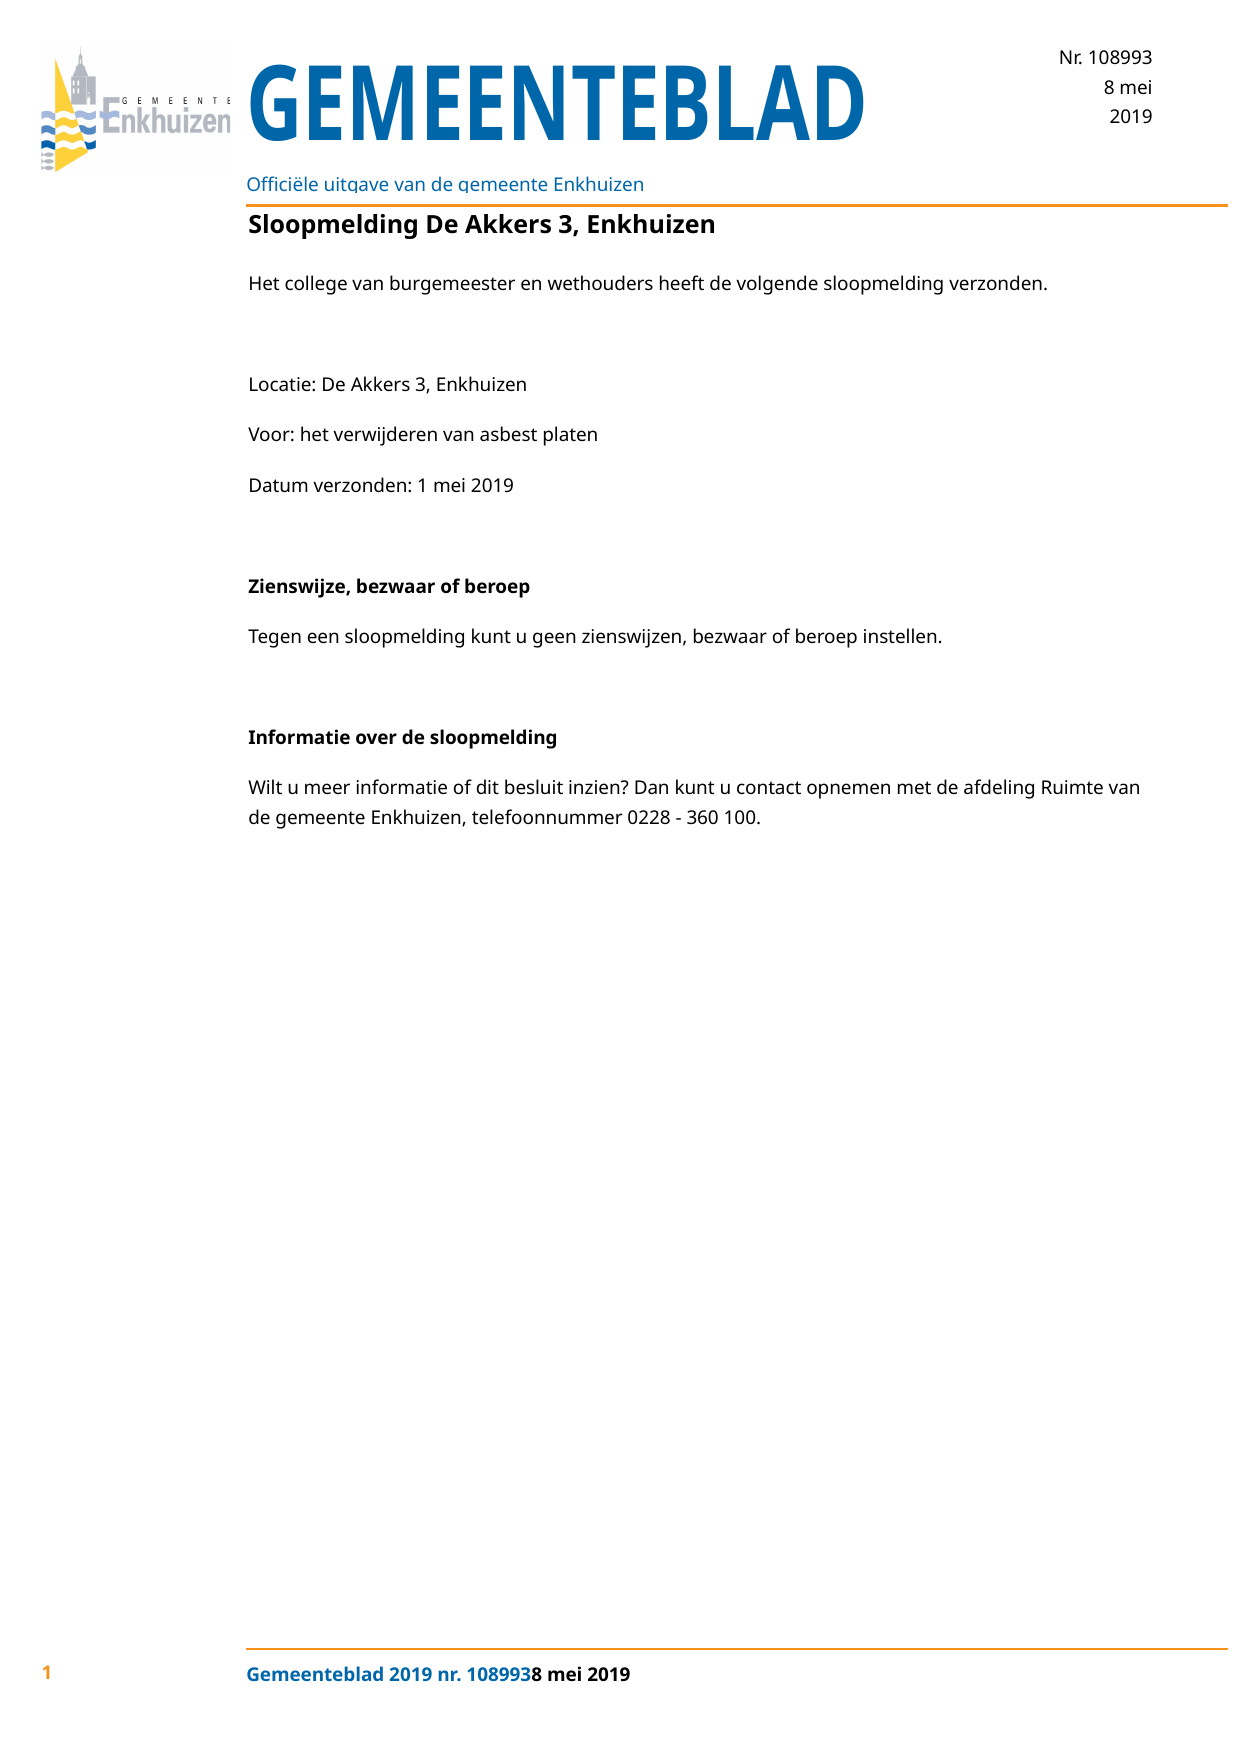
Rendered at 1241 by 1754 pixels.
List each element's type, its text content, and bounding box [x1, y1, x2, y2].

text Tegen een sloopmelding kunt u geen zienswijzen, bezwaar of beroep instellen. [248, 623, 1152, 649]
text Wilt u meer informatie of dit besluit inzien? Dan kunt u contact opnemen met de afdeling Ruimte van de gemeente Enkhuizen, telefoonnummer 0228 - 360 100. [248, 774, 1152, 830]
text Zienswijze, bezwaar of beroep [248, 573, 1152, 598]
text Locatie: De Akkers 3, Enkhuizen [248, 371, 1152, 397]
picture [41, 47, 231, 172]
text Het college van burgemeester en wethouders heeft de volgende sloopmelding verzonden. [248, 270, 1152, 296]
text Sloopmelding De Akkers 3, Enkhuizen [248, 207, 1152, 241]
text Informatie over de sloopmelding [248, 724, 1152, 750]
text Datum verzonden: 1 mei 2019 [248, 472, 1152, 498]
text Voor: het verwijderen van asbest platen [248, 422, 1152, 447]
